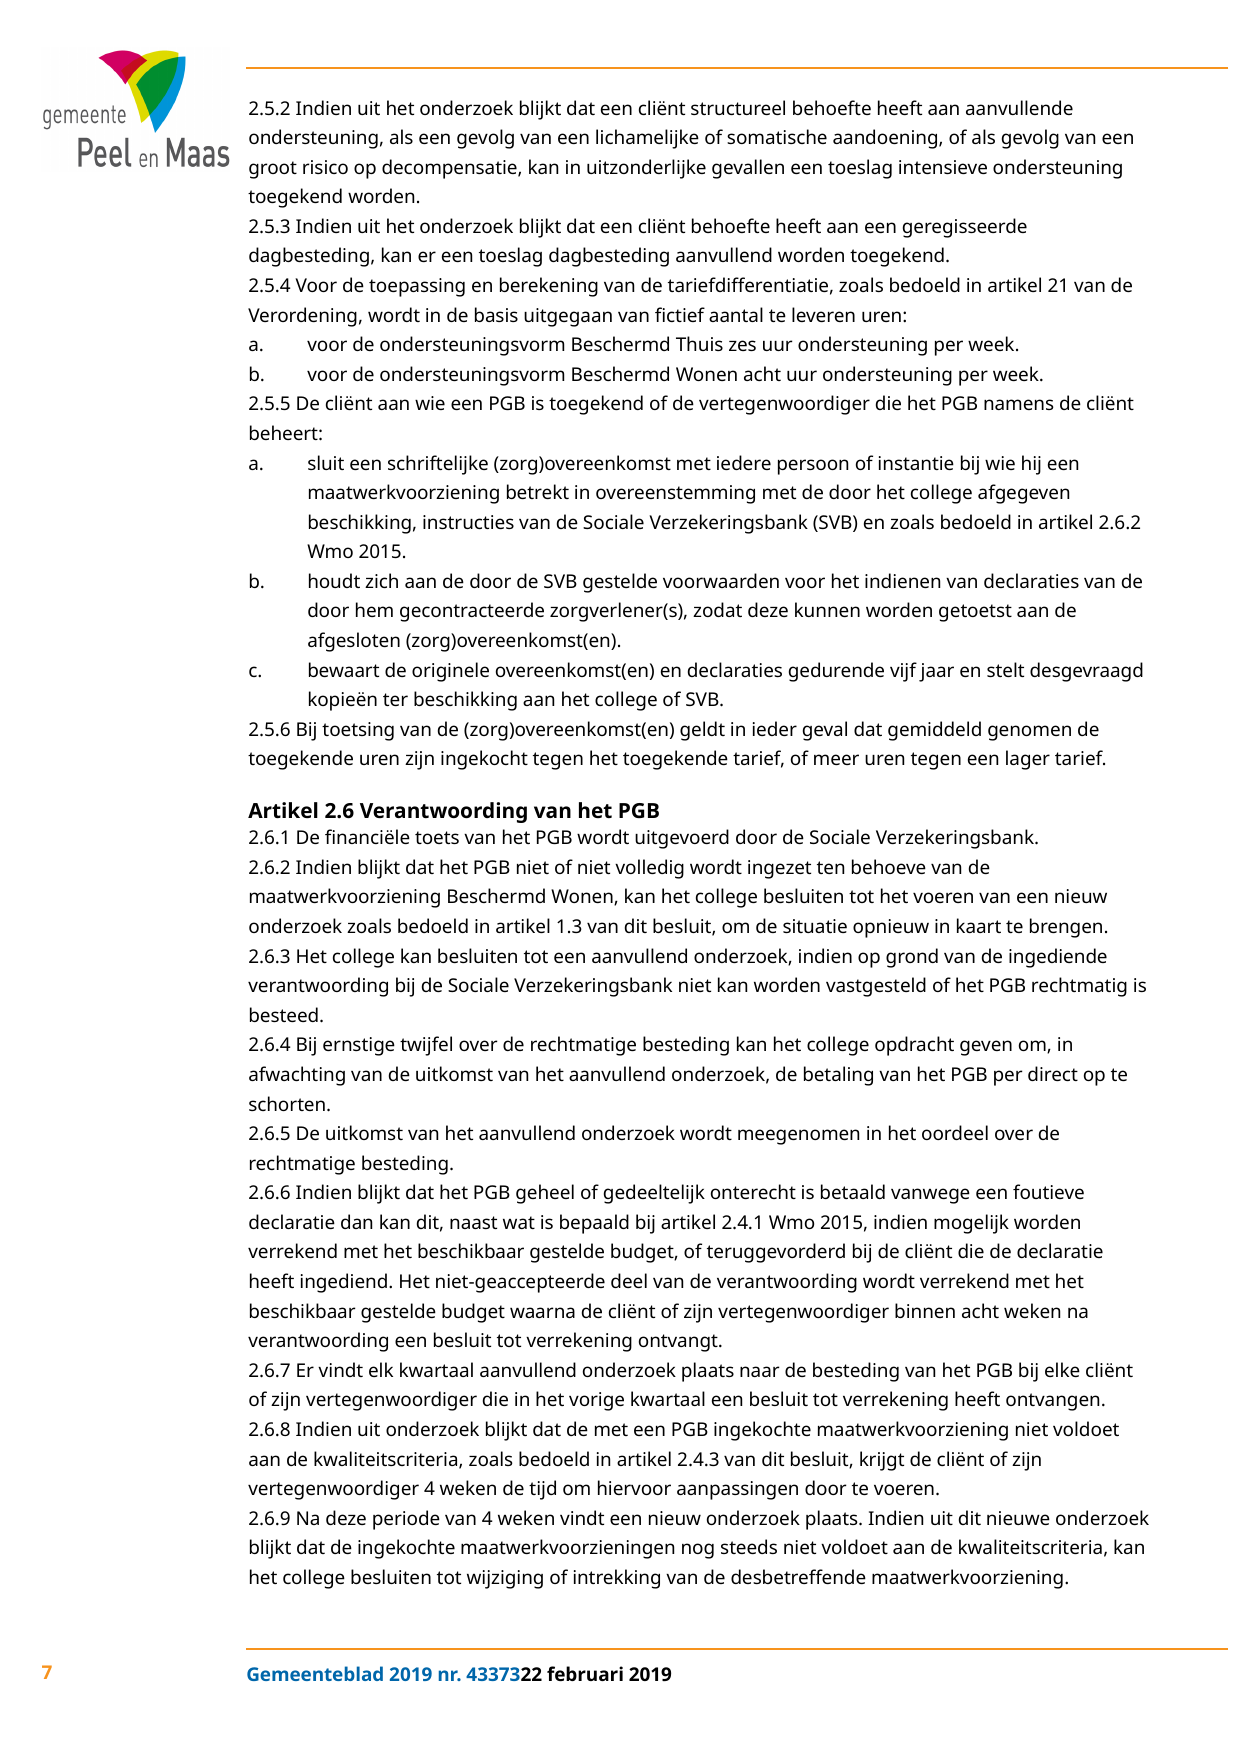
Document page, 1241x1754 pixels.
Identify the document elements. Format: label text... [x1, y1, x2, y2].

text 2.6.1 De financiële toets van het PGB wordt uitgevoerd door de Sociale Verzekeringsbank. [248, 824, 1152, 850]
text 2.6.4 Bij ernstige twijfel over de rechtmatige besteding kan het college opdracht geven om, in afwachting van de uitkomst van het aanvullend onderzoek, de betaling van het PGB per direct op te schorten. [248, 1032, 1152, 1116]
text 2.5.3 Indien uit het onderzoek blijkt dat een cliënt behoefte heeft aan een geregisseerde dagbesteding, kan er een toeslag dagbesteding aanvullend worden toegekend. [248, 213, 1152, 268]
list houdt zich aan de door de SVB gestelde voorwaarden voor het indienen van declaraties van de door hem gecontracteerde zorgverlener(s), zodat deze kunnen worden getoetst aan de afgesloten (zorg)overeenkomst(en). [248, 568, 1152, 653]
text 2.6.6 Indien blijkt dat het PGB geheel of gedeeltelijk onterecht is betaald vanwege een foutieve declaratie dan kan dit, naast wat is bepaald bij artikel 2.4.1 Wmo 2015, indien mogelijk worden verrekend met het beschikbaar gestelde budget, of teruggevorderd bij de cliënt die de declaratie heeft ingediend. Het niet-geaccepteerde deel van de verantwoording wordt verrekend met het beschikbaar gestelde budget waarna de cliënt of zijn vertegenwoordiger binnen acht weken na verantwoording een besluit tot verrekening ontvangt. [248, 1179, 1152, 1353]
text 2.6.3 Het college kan besluiten tot een aanvullend onderzoek, indien op grond van de ingediende verantwoording bij de Sociale Verzekeringsbank niet kan worden vastgesteld of het PGB rechtmatig is besteed. [248, 943, 1152, 1028]
text 2.6.8 Indien uit onderzoek blijkt dat de met een PGB ingekochte maatwerkvoorziening niet voldoet aan de kwaliteitscriteria, zoals bedoeld in artikel 2.4.3 van dit besluit, krijgt de cliënt of zijn vertegenwoordiger 4 weken de tijd om hiervoor aanpassingen door te voeren. [248, 1416, 1152, 1501]
text 2.6.5 De uitkomst van het aanvullend onderzoek wordt meegenomen in het oordeel over de rechtmatige besteding. [248, 1120, 1152, 1176]
text 2.5.6 Bij toetsing van de (zorg)overeenkomst(en) geldt in ieder geval dat gemiddeld genomen de toegekende uren zijn ingekocht tegen het toegekende tarief, of meer uren tegen een lager tarief. [248, 716, 1152, 771]
text Artikel 2.6 Verantwoording van het PGB [248, 796, 1152, 824]
list voor de ondersteuningsvorm Beschermd Thuis zes uur ondersteuning per week. [248, 331, 1152, 357]
text 2.5.4 Voor de toepassing en berekening van de tariefdifferentiatie, zoals bedoeld in artikel 21 van de Verordening, wordt in de basis uitgegaan van fictief aantal te leveren uren: [248, 272, 1152, 328]
list sluit een schriftelijke (zorg)overeenkomst met iedere persoon of instantie bij wie hij een maatwerkvoorziening betrekt in overeenstemming met de door het college afgegeven beschikking, instructies van de Sociale Verzekeringsbank (SVB) en zoals bedoeld in artikel 2.6.2 Wmo 2015. [248, 450, 1152, 564]
picture [41, 47, 231, 172]
text 2.5.5 De cliënt aan wie een PGB is toegekend of de vertegenwoordiger die het PGB namens de cliënt beheert: [248, 391, 1152, 446]
text 2.6.9 Na deze periode van 4 weken vindt een nieuw onderzoek plaats. Indien uit dit nieuwe onderzoek blijkt dat de ingekochte maatwerkvoorzieningen nog steeds niet voldoet aan de kwaliteitscriteria, kan het college besluiten tot wijziging of intrekking van de desbetreffende maatwerkvoorziening. [248, 1505, 1152, 1590]
text 2.6.2 Indien blijkt dat het PGB niet of niet volledig wordt ingezet ten behoeve van de maatwerkvoorziening Beschermd Wonen, kan het college besluiten tot het voeren van een nieuw onderzoek zoals bedoeld in artikel 1.3 van dit besluit, om de situatie opnieuw in kaart te brengen. [248, 854, 1152, 939]
list bewaart de originele overeenkomst(en) en declaraties gedurende vijf jaar en stelt desgevraagd kopieën ter beschikking aan het college of SVB. [248, 657, 1152, 712]
text 2.5.2 Indien uit het onderzoek blijkt dat een cliënt structureel behoefte heeft aan aanvullende ondersteuning, als een gevolg van een lichamelijke of somatische aandoening, of als gevolg van een groot risico op decompensatie, kan in uitzonderlijke gevallen een toeslag intensieve ondersteuning toegekend worden. [248, 95, 1152, 209]
list voor de ondersteuningsvorm Beschermd Wonen acht uur ondersteuning per week. [248, 361, 1152, 387]
text 2.6.7 Er vindt elk kwartaal aanvullend onderzoek plaats naar de besteding van het PGB bij elke cliënt of zijn vertegenwoordiger die in het vorige kwartaal een besluit tot verrekening heeft ontvangen. [248, 1357, 1152, 1412]
